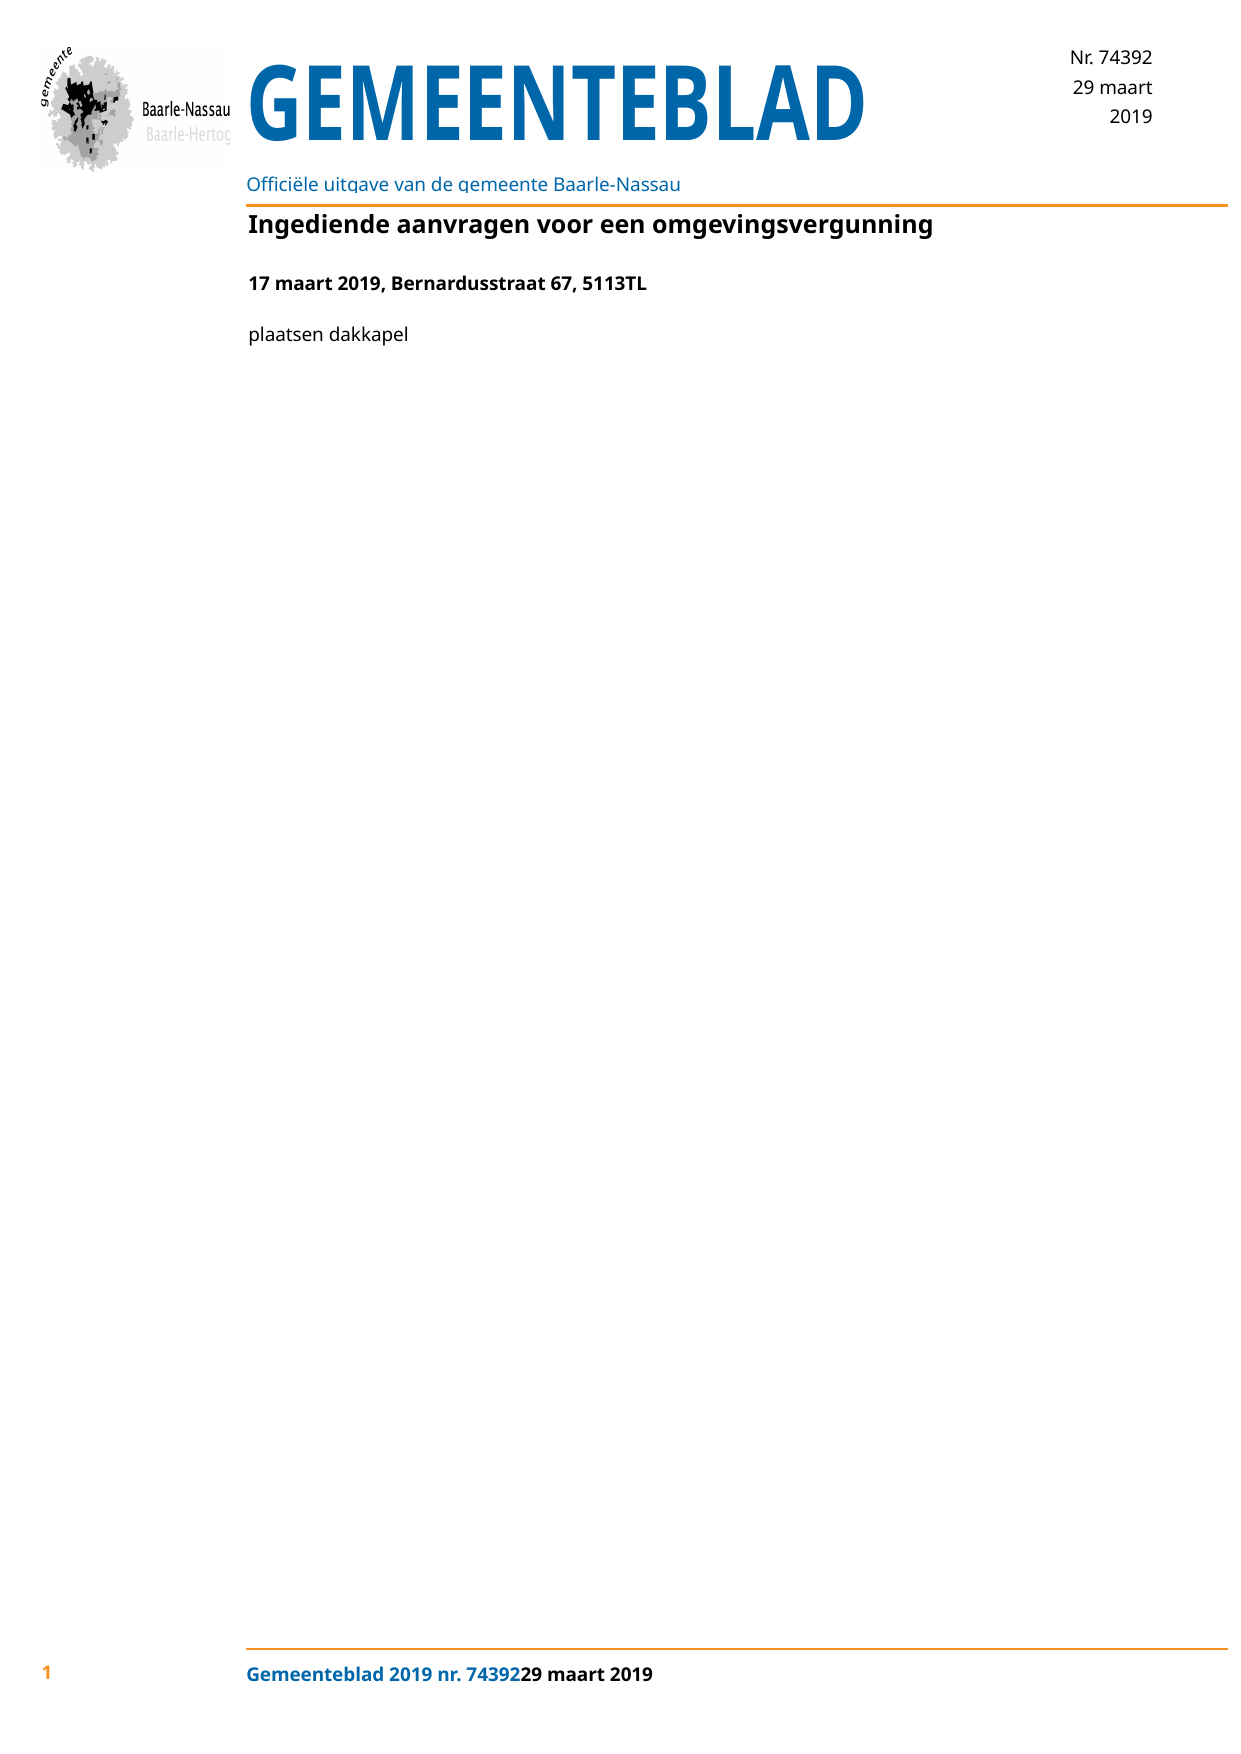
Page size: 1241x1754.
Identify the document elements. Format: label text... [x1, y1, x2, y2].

text plaatsen dakkapel [248, 321, 1152, 346]
picture [41, 47, 231, 172]
text 17 maart 2019, Bernardusstraat 67, 5113TL [248, 270, 1152, 296]
text Ingediende aanvragen voor een omgevingsvergunning [248, 207, 1152, 241]
